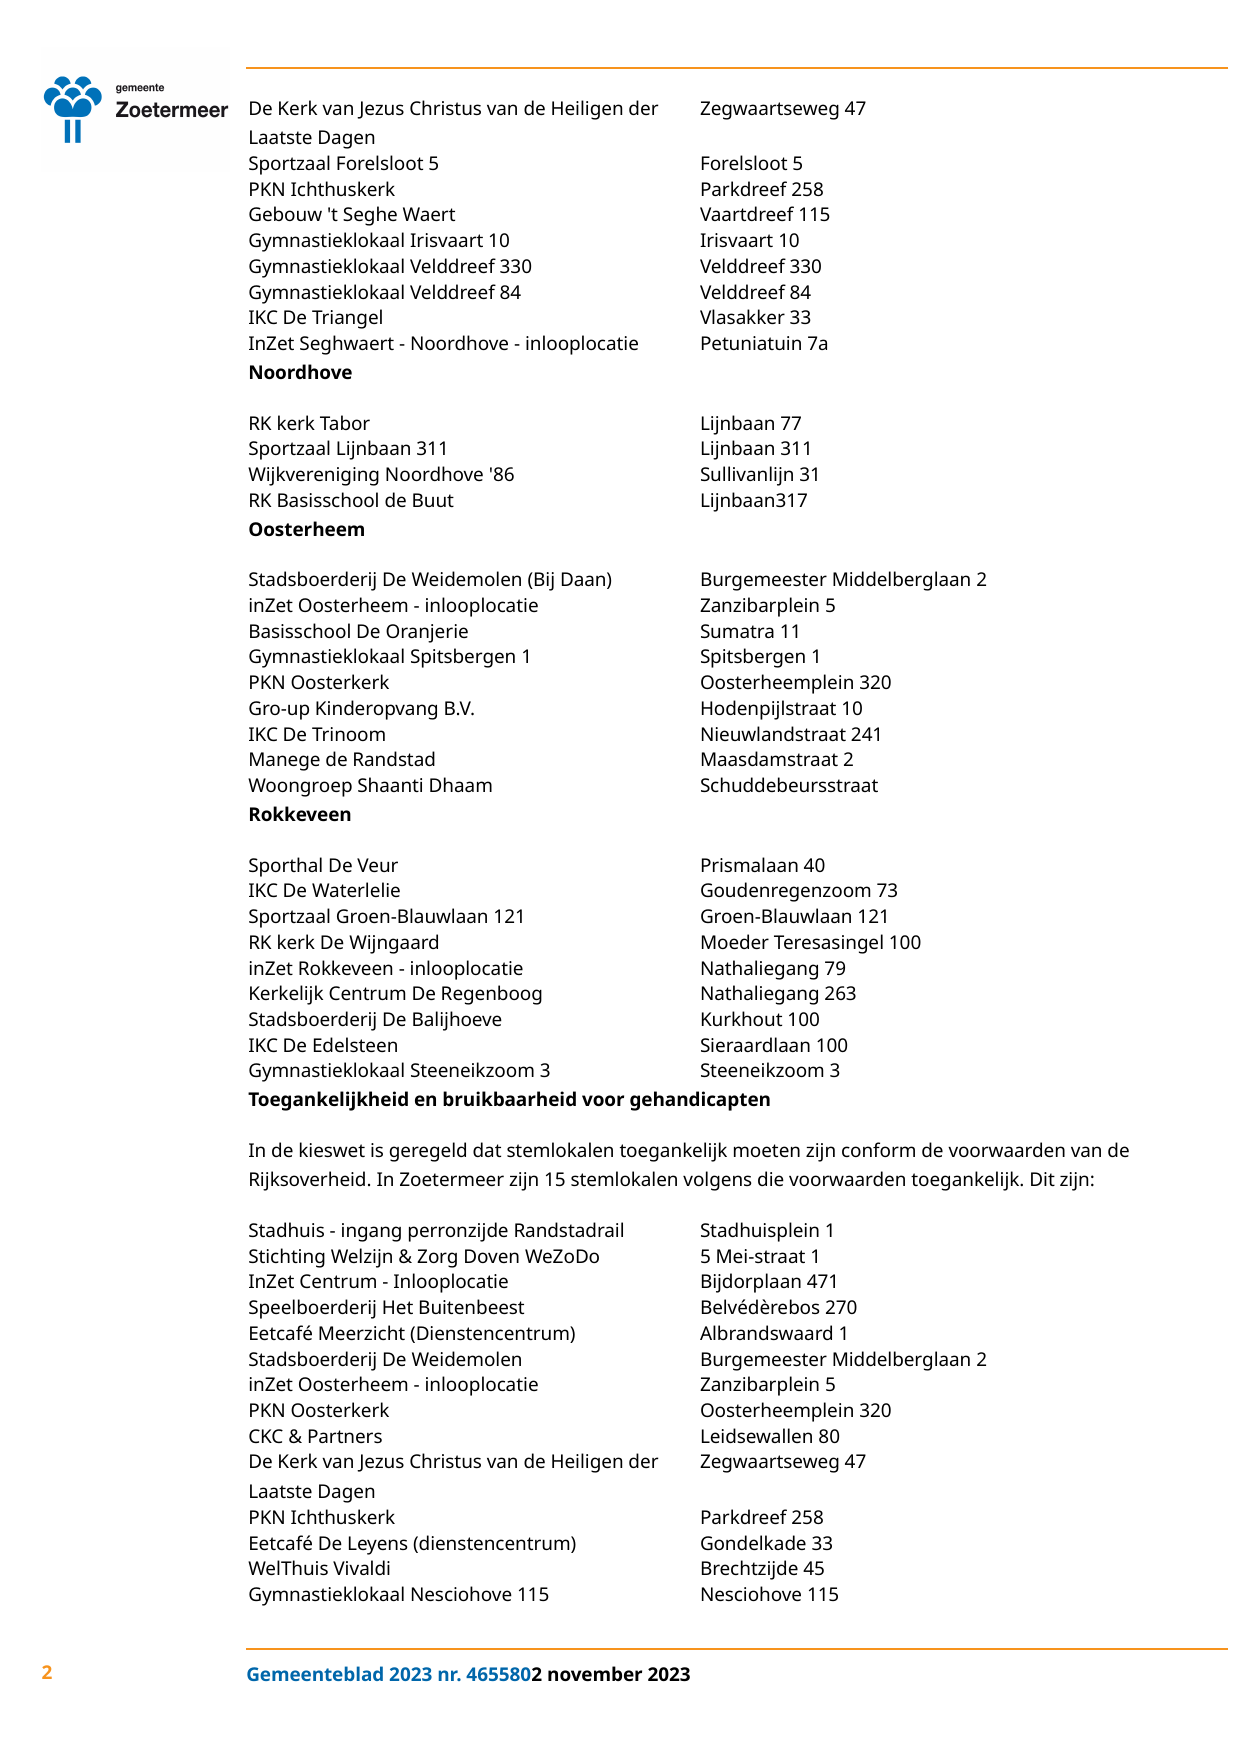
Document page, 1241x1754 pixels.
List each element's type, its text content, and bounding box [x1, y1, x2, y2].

table_cell Lijnbaan 311 [700, 436, 1152, 461]
table_cell RK kerk De Wijngaard [248, 929, 700, 955]
table_cell Gymnastieklokaal Steeneikzoom 3 [248, 1058, 700, 1083]
table_cell PKN Oosterkerk [248, 669, 700, 695]
table_cell Velddreef 330 [700, 253, 1152, 279]
table_cell Kerkelijk Centrum De Regenboog [248, 980, 700, 1006]
table_header Stadhuis - ingang perronzijde Randstadrail [248, 1217, 700, 1243]
table_cell Brechtzijde 45 [700, 1555, 1152, 1581]
table_cell Schuddebeursstraat [700, 772, 1152, 798]
table_cell Gymnastieklokaal Irisvaart 10 [248, 228, 700, 253]
text Rokkeveen [248, 801, 1152, 827]
table_header Lijnbaan 77 [700, 410, 1152, 436]
table_cell Sportzaal Lijnbaan 311 [248, 436, 700, 461]
table_cell Manege de Randstad [248, 747, 700, 772]
table_header Zegwaartseweg 47 [700, 95, 1152, 150]
table_cell Sieraardlaan 100 [700, 1032, 1152, 1058]
table_cell Nieuwlandstraat 241 [700, 721, 1152, 747]
table_cell Gymnastieklokaal Velddreef 84 [248, 279, 700, 304]
table_header Burgemeester Middelberglaan 2 [700, 566, 1152, 592]
table_cell Speelboerderij Het Buitenbeest [248, 1294, 700, 1320]
table_cell Gro-up Kinderopvang B.V. [248, 695, 700, 721]
table_cell inZet Oosterheem - inlooplocatie [248, 592, 700, 618]
table_cell Oosterheemplein 320 [700, 1397, 1152, 1423]
table_cell IKC De Edelsteen [248, 1032, 700, 1058]
table_cell Eetcafé De Leyens (dienstencentrum) [248, 1530, 700, 1555]
table_cell Zanzibarplein 5 [700, 1371, 1152, 1397]
table_cell Burgemeester Middelberglaan 2 [700, 1346, 1152, 1371]
text In de kieswet is geregeld dat stemlokalen toegankelijk moeten zijn conform de voorwaarden van de Rijksoverheid. In Zoetermeer zijn 15 stemlokalen volgens die voorwaarden toegankelijk. Dit zijn: [248, 1137, 1152, 1192]
table_cell Oosterheemplein 320 [700, 669, 1152, 695]
table_cell Gondelkade 33 [700, 1530, 1152, 1555]
picture [41, 47, 231, 172]
table_cell IKC De Waterlelie [248, 878, 700, 903]
table_cell Sullivanlijn 31 [700, 461, 1152, 487]
table_cell Eetcafé Meerzicht (Dienstencentrum) [248, 1320, 700, 1346]
table_cell Sportzaal Forelsloot 5 [248, 150, 700, 176]
table_cell Woongroep Shaanti Dhaam [248, 772, 700, 798]
table_header Stadsboerderij De Weidemolen (Bij Daan) [248, 566, 700, 592]
table_cell Lijnbaan317 [700, 487, 1152, 513]
table_cell Gebouw 't Seghe Waert [248, 202, 700, 227]
table_cell Zanzibarplein 5 [700, 592, 1152, 618]
table_header RK kerk Tabor [248, 410, 700, 436]
table_cell Stadsboerderij De Balijhoeve [248, 1006, 700, 1032]
table_cell Nathaliegang 79 [700, 955, 1152, 980]
table_cell Spitsbergen 1 [700, 644, 1152, 669]
table_cell Maasdamstraat 2 [700, 747, 1152, 772]
table_cell Petuniatuin 7a [700, 330, 1152, 356]
table_cell Steeneikzoom 3 [700, 1058, 1152, 1083]
table_cell RK Basisschool de Buut [248, 487, 700, 513]
table_cell Velddreef 84 [700, 279, 1152, 304]
table_header Sporthal De Veur [248, 852, 700, 877]
table_cell 5 Mei-straat 1 [700, 1243, 1152, 1268]
table_header De Kerk van Jezus Christus van de Heiligen der Laatste Dagen [248, 95, 700, 150]
table_cell InZet Seghwaert - Noordhove - inlooplocatie [248, 330, 700, 356]
table_cell Basisschool De Oranjerie [248, 618, 700, 644]
table_cell Sumatra 11 [700, 618, 1152, 644]
table_cell Vlasakker 33 [700, 305, 1152, 330]
text Toegankelijkheid en bruikbaarheid voor gehandicapten [248, 1087, 1152, 1112]
table_cell PKN Ichthuskerk [248, 1504, 700, 1530]
table_cell Stichting Welzijn & Zorg Doven WeZoDo [248, 1243, 700, 1268]
table_cell Parkdreef 258 [700, 176, 1152, 202]
table_cell Belvédèrebos 270 [700, 1294, 1152, 1320]
table_cell Moeder Teresasingel 100 [700, 929, 1152, 955]
table_cell Gymnastieklokaal Nesciohove 115 [248, 1581, 700, 1607]
table_cell Parkdreef 258 [700, 1504, 1152, 1530]
table_cell Nathaliegang 263 [700, 980, 1152, 1006]
table_cell Goudenregenzoom 73 [700, 878, 1152, 903]
table_cell PKN Oosterkerk [248, 1397, 700, 1423]
table_cell Gymnastieklokaal Velddreef 330 [248, 253, 700, 279]
table_cell InZet Centrum - Inlooplocatie [248, 1269, 700, 1294]
table_cell Wijkvereniging Noordhove '86 [248, 461, 700, 487]
table_cell Forelsloot 5 [700, 150, 1152, 176]
table_cell Sportzaal Groen-Blauwlaan 121 [248, 903, 700, 929]
table_cell Albrandswaard 1 [700, 1320, 1152, 1346]
table_cell PKN Ichthuskerk [248, 176, 700, 202]
table_cell Hodenpijlstraat 10 [700, 695, 1152, 721]
table_cell Irisvaart 10 [700, 228, 1152, 253]
table_cell Stadsboerderij De Weidemolen [248, 1346, 700, 1371]
table_cell WelThuis Vivaldi [248, 1555, 700, 1581]
table_cell inZet Oosterheem - inlooplocatie [248, 1371, 700, 1397]
table_cell Zegwaartseweg 47 [700, 1449, 1152, 1504]
table_cell De Kerk van Jezus Christus van de Heiligen der Laatste Dagen [248, 1449, 700, 1504]
table_cell IKC De Trinoom [248, 721, 700, 747]
table_cell Vaartdreef 115 [700, 202, 1152, 227]
text Oosterheem [248, 516, 1152, 542]
table_cell IKC De Triangel [248, 305, 700, 330]
table_cell Gymnastieklokaal Spitsbergen 1 [248, 644, 700, 669]
table_header Prismalaan 40 [700, 852, 1152, 877]
table_cell Nesciohove 115 [700, 1581, 1152, 1607]
table_cell inZet Rokkeveen - inlooplocatie [248, 955, 700, 980]
table_header Stadhuisplein 1 [700, 1217, 1152, 1243]
table_cell Groen-Blauwlaan 121 [700, 903, 1152, 929]
table_cell Leidsewallen 80 [700, 1423, 1152, 1449]
text Noordhove [248, 359, 1152, 385]
table_cell Kurkhout 100 [700, 1006, 1152, 1032]
table_cell CKC & Partners [248, 1423, 700, 1449]
table_cell Bijdorplaan 471 [700, 1269, 1152, 1294]
